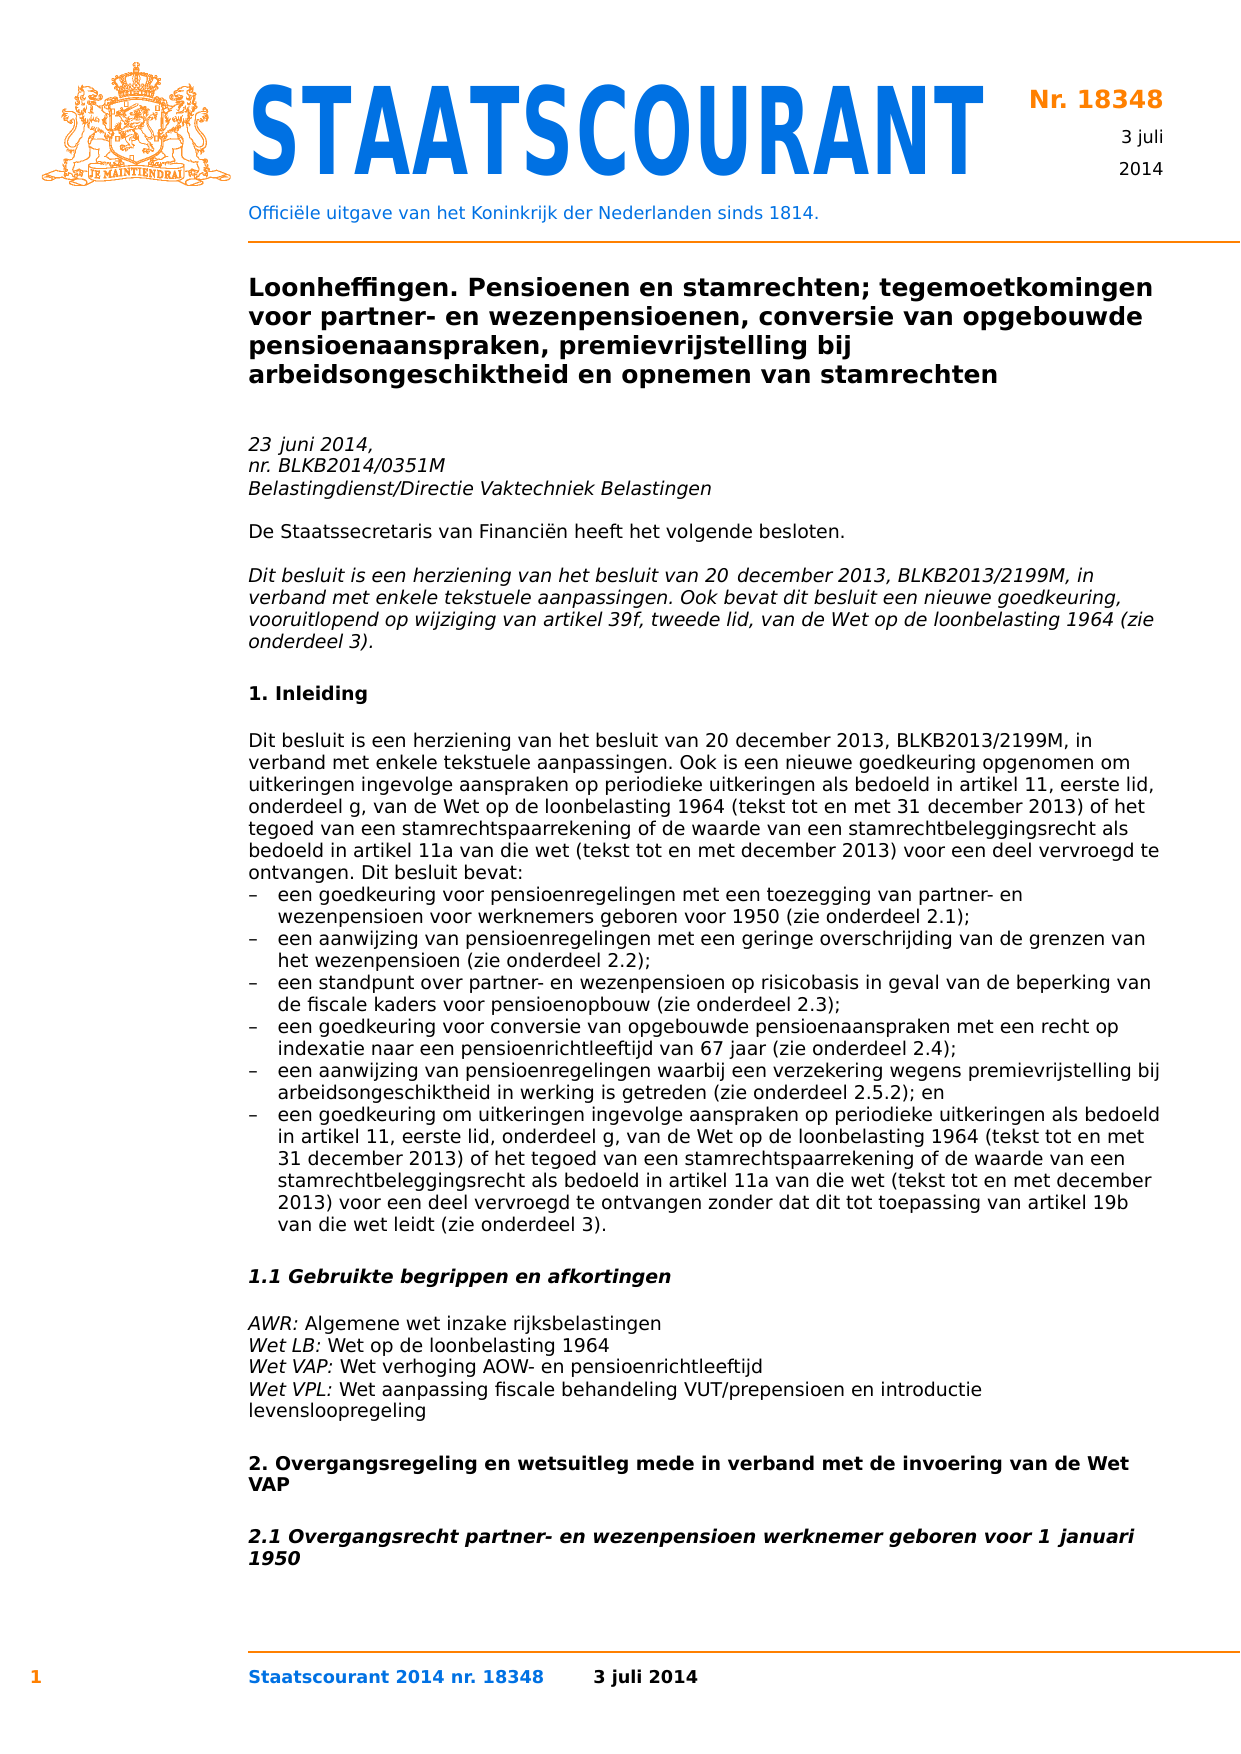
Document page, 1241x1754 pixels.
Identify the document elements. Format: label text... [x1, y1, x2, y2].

subtitle 1. Inleiding [248, 683, 1163, 705]
text nr. BLKB2014/0351M [248, 455, 1163, 477]
text Dit besluit is een herziening van het besluit van 20 december 2013, BLKB2013/2199M, in verband met enkele tekstuele aanpassingen. Ook is een nieuwe goedkeuring opgenomen om uitkeringen ingevolge aanspraken op periodieke uitkeringen als bedoeld in artikel 11, eerste lid, onderdeel g, van de Wet op de loonbelasting 1964 (tekst tot en met 31 december 2013) of het tegoed van een stamrechtspaarrekening of de waarde van een stamrechtbeleggingsrecht als bedoeld in artikel 11a van die wet (tekst tot en met december 2013) voor een deel vervroegd te ontvangen. Dit besluit bevat: [248, 730, 1163, 884]
table_cell Officiële uitgave van het Koninkrijk der Nederlanden sinds 1814. [248, 203, 1240, 241]
subtitle 2.1 Overgangsrecht partner- en wezenpensioen werknemer geboren voor 1 januari 1950 [248, 1526, 1163, 1570]
text De Staatssecretaris van Financiën heeft het volgende besloten. [248, 521, 1163, 543]
text – een standpunt over partner- en wezenpensioen op risicobasis in geval van de beperking van de fiscale kaders voor pensioenopbouw (zie onderdeel 2.3); [248, 972, 1163, 1016]
picture [41, 62, 231, 186]
subtitle Loonheffingen. Pensioenen en stamrechten; tegemoetkomingen voor partner- en wezenpensioenen, conversie van opgebouwde pensioenaanspraken, premievrijstelling bij arbeidsongeschiktheid en opnemen van stamrechten [248, 273, 1163, 390]
text – een goedkeuring voor conversie van opgebouwde pensioenaanspraken met een recht op indexatie naar een pensioenrichtleeftijd van 67 jaar (zie onderdeel 2.4); [248, 1016, 1163, 1060]
text Wet LB: Wet op de loonbelasting 1964 [248, 1334, 1163, 1356]
text AWR: Algemene wet inzake rijksbelastingen [248, 1312, 1163, 1334]
text Wet VPL: Wet aanpassing fiscale behandeling VUT/prepensioen en introductie levensloopregeling [248, 1378, 1163, 1422]
subtitle 2. Overgangsregeling en wetsuitleg mede in verband met de invoering van de Wet VAP [248, 1452, 1163, 1496]
subtitle 1.1 Gebruikte begrippen en afkortingen [248, 1266, 1163, 1287]
table_header STAATSCOURANT [248, 62, 998, 203]
table_cell 3 juli [998, 121, 1240, 153]
table_header [25, 62, 248, 241]
text – een aanwijzing van pensioenregelingen waarbij een verzekering wegens premievrijstelling bij arbeidsongeschiktheid in werking is getreden (zie onderdeel 2.5.2); en [248, 1060, 1163, 1104]
text 23 juni 2014, [248, 433, 1163, 455]
text Wet VAP: Wet verhoging AOW- en pensioenrichtleeftijd [248, 1356, 1163, 1378]
table_header Nr. 18348 [998, 62, 1240, 121]
text Dit besluit is een herziening van het besluit van 20 december 2013, BLKB2013/2199M, in verband met enkele tekstuele aanpassingen. Ook bevat dit besluit een nieuwe goedkeuring, vooruitlopend op wijziging van artikel 39f, tweede lid, van de Wet op de loonbelasting 1964 (zie onderdeel 3). [248, 565, 1163, 653]
text – een goedkeuring om uitkeringen ingevolge aanspraken op periodieke uitkeringen als bedoeld in artikel 11, eerste lid, onderdeel g, van de Wet op de loonbelasting 1964 (tekst tot en met 31 december 2013) of het tegoed van een stamrechtspaarrekening of de waarde van een stamrechtbeleggingsrecht als bedoeld in artikel 11a van die wet (tekst tot en met december 2013) voor een deel vervroegd te ontvangen zonder dat dit tot toepassing van artikel 19b van die wet leidt (zie onderdeel 3). [248, 1104, 1163, 1236]
text – een aanwijzing van pensioenregelingen met een geringe overschrijding van de grenzen van het wezenpensioen (zie onderdeel 2.2); [248, 928, 1163, 972]
text – een goedkeuring voor pensioenregelingen met een toezegging van partner- en wezenpensioen voor werknemers geboren voor 1950 (zie onderdeel 2.1); [248, 884, 1163, 928]
text Belastingdienst/Directie Vaktechniek Belastingen [248, 477, 1163, 499]
table_cell 2014 [998, 153, 1240, 203]
